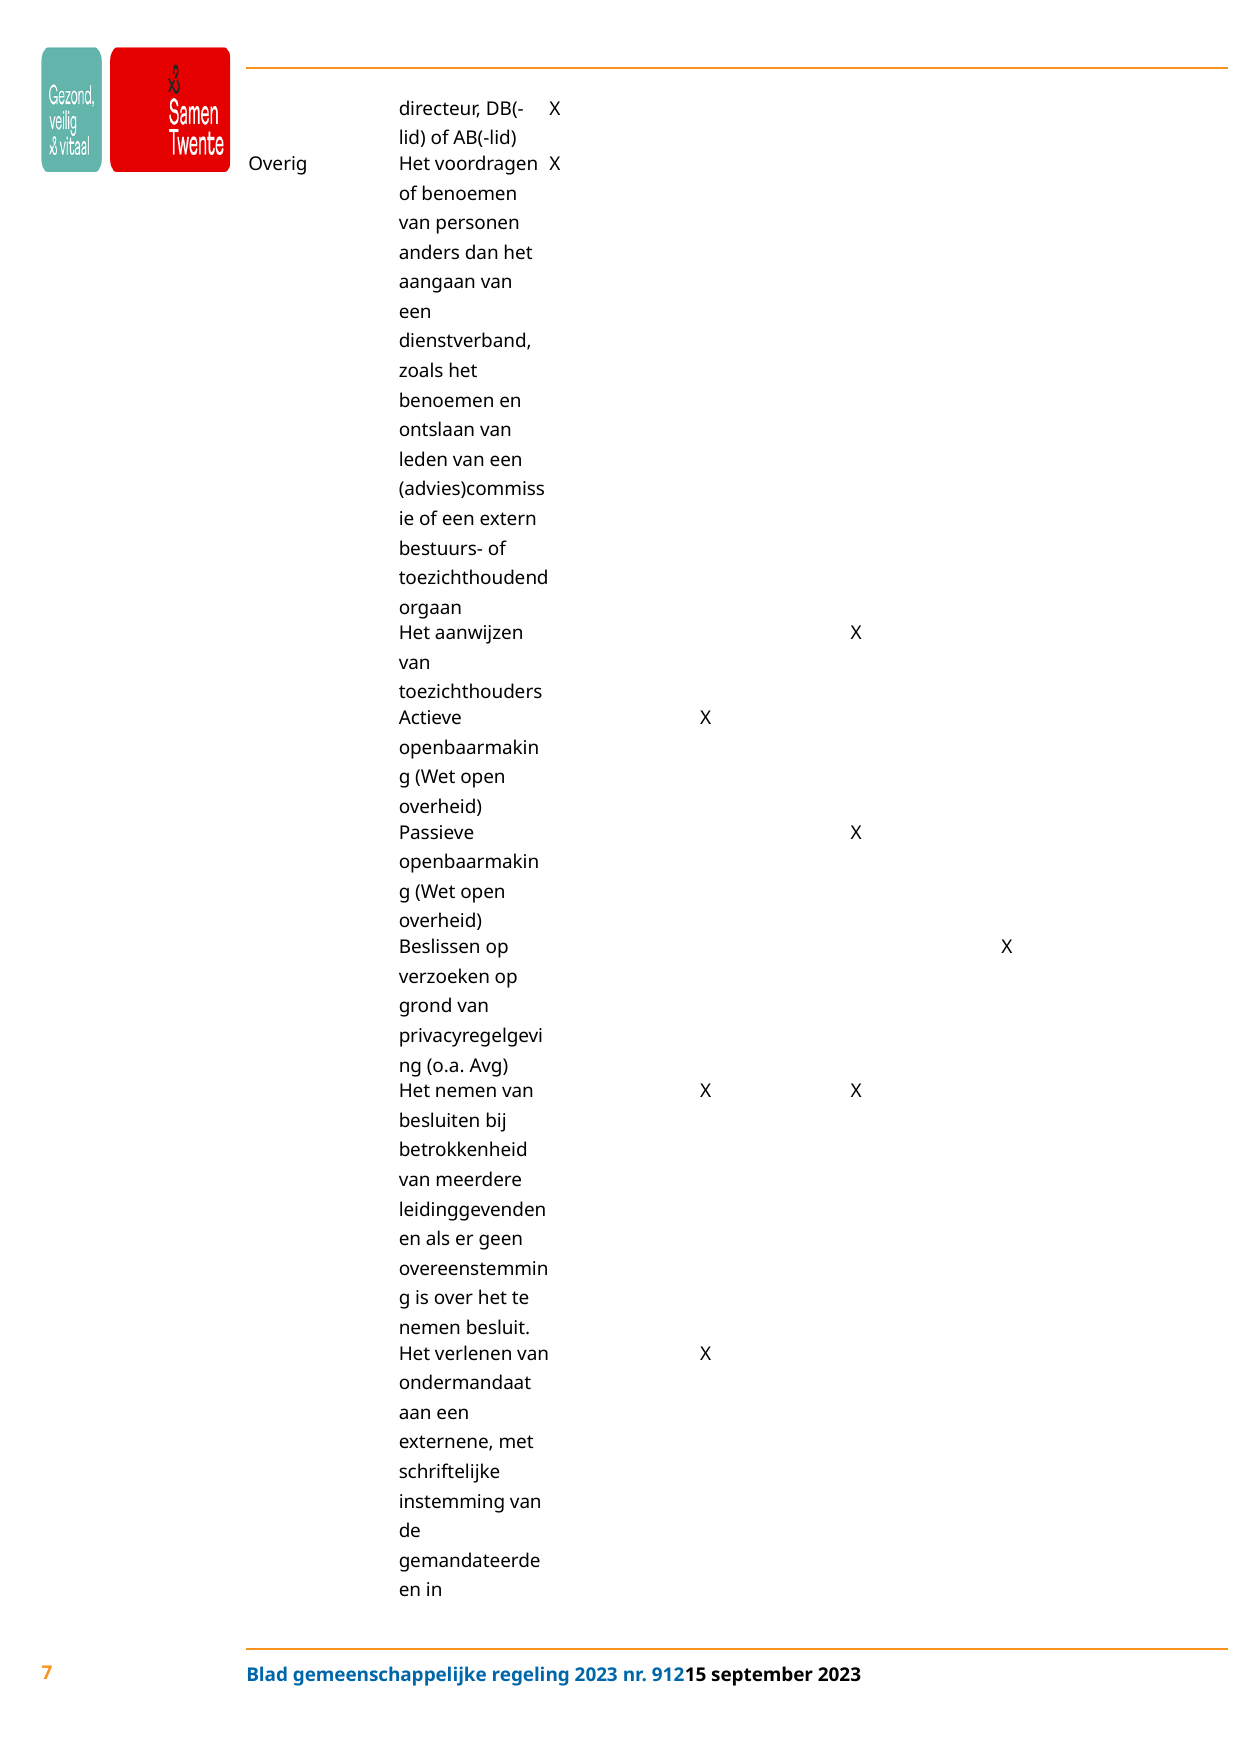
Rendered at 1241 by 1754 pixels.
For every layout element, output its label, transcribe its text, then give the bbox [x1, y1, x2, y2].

picture [41, 47, 231, 172]
table_cell [549, 705, 700, 819]
table_cell [248, 1078, 398, 1340]
table_cell Het nemen van besluiten bij betrokkenheid van meerdere leidinggevenden en als er geen overeenstemming is over het te nemen besluit. [399, 1078, 549, 1340]
table_cell [1001, 620, 1152, 704]
table_cell X [1001, 934, 1152, 1077]
table_cell Actieve openbaarmaking (Wet open overheid) [399, 705, 549, 819]
table_cell [850, 150, 1001, 619]
table_cell Overig [248, 150, 398, 619]
table_cell [700, 934, 850, 1077]
table_cell [850, 95, 1001, 150]
table_cell [549, 620, 700, 704]
table_cell [248, 934, 398, 1077]
table_cell X [850, 819, 1001, 933]
table_cell Het verlenen van ondermandaat aan een externene, met schriftelijke instemming van de gemandateerde en in [399, 1340, 549, 1602]
table_cell Het aanwijzen van toezichthouders [399, 620, 549, 704]
table_cell [700, 95, 850, 150]
table_cell X [700, 705, 850, 819]
table_cell X [700, 1340, 850, 1602]
table_cell [549, 1340, 700, 1602]
table_cell [700, 150, 850, 619]
table_cell X [549, 150, 700, 619]
table_cell [700, 819, 850, 933]
table_cell [549, 819, 700, 933]
table_cell directeur, DB(-lid) of AB(-lid) [399, 95, 549, 150]
table_cell [549, 934, 700, 1077]
table_cell [850, 705, 1001, 819]
table_cell Passieve openbaarmaking (Wet open overheid) [399, 819, 549, 933]
table_cell [850, 1340, 1001, 1602]
table_cell [1001, 705, 1152, 819]
table_cell X [549, 95, 700, 150]
table_cell Het voordragen of benoemen van personen anders dan het aangaan van een dienstverband, zoals het benoemen en ontslaan van leden van een (advies)commissie of een extern bestuurs- of toezichthoudend orgaan [399, 150, 549, 619]
table_cell [248, 620, 398, 704]
table_cell [1001, 1078, 1152, 1340]
table_cell X [850, 620, 1001, 704]
table_cell [700, 620, 850, 704]
table_cell [1001, 819, 1152, 933]
table_cell Beslissen op verzoeken op grond van privacyregelgeving (o.a. Avg) [399, 934, 549, 1077]
table_cell [1001, 150, 1152, 619]
table_cell [248, 819, 398, 933]
table_cell X [850, 1078, 1001, 1340]
table_cell [248, 95, 398, 150]
table_cell [1001, 95, 1152, 150]
table_cell [549, 1078, 700, 1340]
table_cell [850, 934, 1001, 1077]
table_cell [1001, 1340, 1152, 1602]
table_cell [248, 1340, 398, 1602]
table_cell [248, 705, 398, 819]
table_cell X [700, 1078, 850, 1340]
